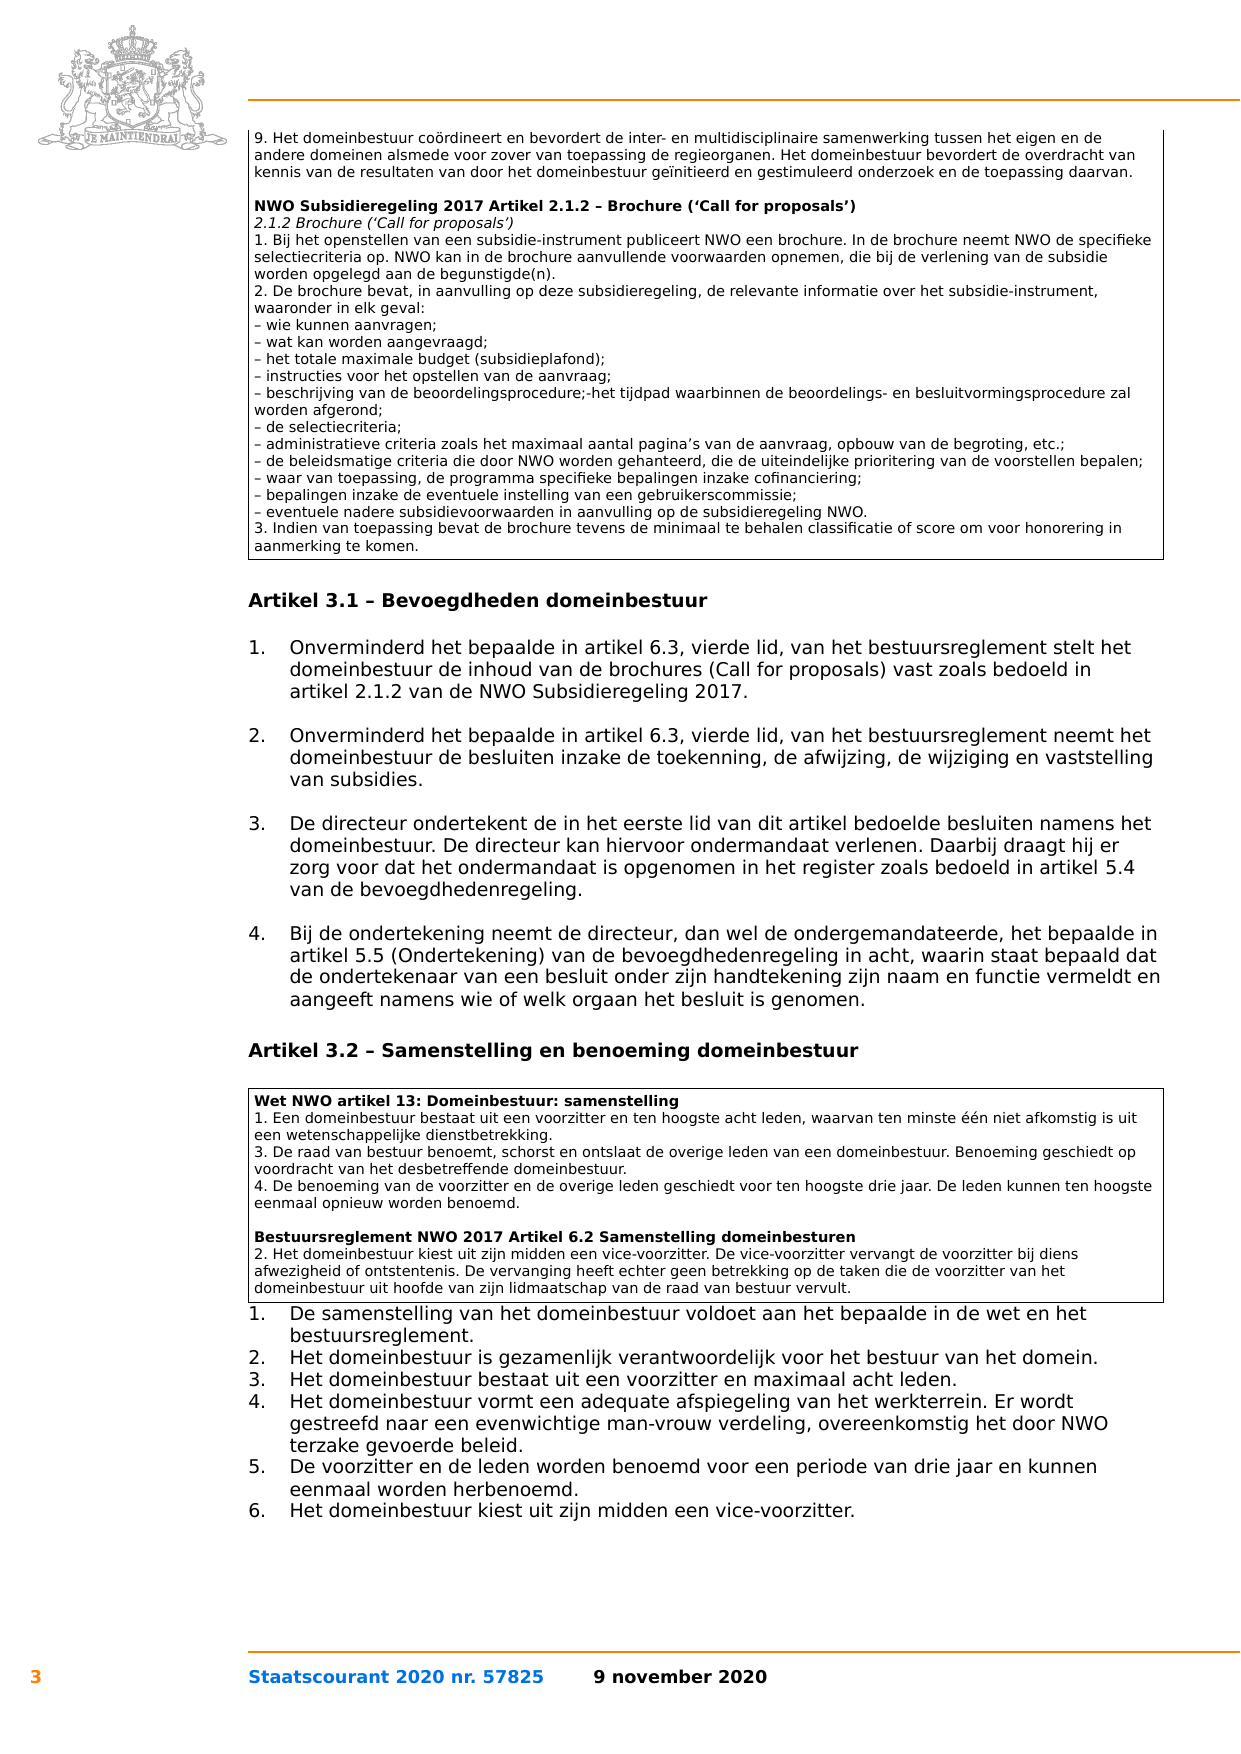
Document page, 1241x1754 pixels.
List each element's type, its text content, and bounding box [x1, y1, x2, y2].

text 5. De voorzitter en de leden worden benoemd voor een periode van drie jaar en kunnen eenmaal worden herbenoemd. [248, 1456, 1163, 1500]
table_cell – administratieve criteria zoals het maximaal aantal pagina’s van de aanvraag, opbouw van de begroting, etc.; [249, 436, 1163, 452]
table_cell – beschrijving van de beoordelingsprocedure;-het tijdpad waarbinnen de beoordelings- en besluitvormingsprocedure zal worden afgerond; [249, 385, 1163, 418]
table_cell 3. Indien van toepassing bevat de brochure tevens de minimaal te behalen classificatie of score om voor honorering in aanmerking te komen. [249, 520, 1163, 559]
text 4. Het domeinbestuur vormt een adequate afspiegeling van het werkterrein. Er wordt gestreefd naar een evenwichtige man-vrouw verdeling, overeenkomstig het door NWO terzake gevoerde beleid. [248, 1391, 1163, 1456]
text 2. Onverminderd het bepaalde in artikel 6.3, vierde lid, van het bestuursreglement neemt het domeinbestuur de besluiten inzake de toekenning, de afwijzing, de wijziging en vaststelling van subsidies. [248, 725, 1163, 791]
text 1. Onverminderd het bepaalde in artikel 6.3, vierde lid, van het bestuursreglement stelt het domeinbestuur de inhoud van de brochures (Call for proposals) vast zoals bedoeld in artikel 2.1.2 van de NWO Subsidieregeling 2017. [248, 637, 1163, 703]
table_cell – wie kunnen aanvragen; [249, 317, 1163, 334]
text 2. Het domeinbestuur is gezamenlijk verantwoordelijk voor het bestuur van het domein. [248, 1347, 1163, 1368]
text 4. Bij de ondertekening neemt de directeur, dan wel de ondergemandateerde, het bepaalde in artikel 5.5 (Ondertekening) van de bevoegdhedenregeling in acht, waarin staat bepaald dat de ondertekenaar van een besluit onder zijn handtekening zijn naam en functie vermeldt en aangeeft namens wie of welk orgaan het besluit is genomen. [248, 922, 1163, 1010]
table_cell – de selectiecriteria; [249, 419, 1163, 436]
table_cell 1. Een domeinbestuur bestaat uit een voorzitter en ten hoogste acht leden, waarvan ten minste één niet afkomstig is uit een wetenschappelijke dienstbetrekking. [249, 1110, 1163, 1144]
table_cell – eventuele nadere subsidievoorwaarden in aanvulling op de subsidieregeling NWO. [249, 504, 1163, 520]
picture [38, 25, 227, 150]
table_cell [249, 181, 1163, 198]
table_cell – wat kan worden aangevraagd; [249, 334, 1163, 351]
table_cell – instructies voor het opstellen van de aanvraag; [249, 368, 1163, 384]
table_cell Bestuursreglement NWO 2017 Artikel 6.2 Samenstelling domeinbesturen [249, 1229, 1163, 1246]
text 6. Het domeinbestuur kiest uit zijn midden een vice-voorzitter. [248, 1500, 1163, 1522]
table_cell – bepalingen inzake de eventuele instelling van een gebruikerscommissie; [249, 486, 1163, 503]
text 3. De directeur ondertekent de in het eerste lid van dit artikel bedoelde besluiten namens het domeinbestuur. De directeur kan hiervoor ondermandaat verlenen. Daarbij draagt hij er zorg voor dat het ondermandaat is opgenomen in het register zoals bedoeld in artikel 5.4 van de bevoegdhedenregeling. [248, 813, 1163, 901]
table_cell [249, 1212, 1163, 1229]
subtitle Artikel 3.2 – Samenstelling en benoeming domeinbestuur [248, 1040, 1163, 1062]
table_cell NWO Subsidieregeling 2017 Artikel 2.1.2 – Brochure (‘Call for proposals’) [249, 198, 1163, 215]
table_cell 2.1.2 Brochure (‘Call for proposals’) [249, 215, 1163, 232]
table_cell 3. De raad van bestuur benoemt, schorst en ontslaat de overige leden van een domeinbestuur. Benoeming geschiedt op voordracht van het desbetreffende domeinbestuur. [249, 1144, 1163, 1178]
table_cell – het totale maximale budget (subsidieplafond); [249, 351, 1163, 368]
text 3. Het domeinbestuur bestaat uit een voorzitter en maximaal acht leden. [248, 1368, 1163, 1391]
table_cell 2. Het domeinbestuur kiest uit zijn midden een vice-voorzitter. De vice-voorzitter vervangt de voorzitter bij diens afwezigheid of ontstentenis. De vervanging heeft echter geen betrekking op de taken die de voorzitter van het domeinbestuur uit hoofde van zijn lidmaatschap van de raad van bestuur vervult. [249, 1246, 1163, 1302]
table_header Wet NWO artikel 13: Domeinbestuur: samenstelling [249, 1089, 1163, 1110]
subtitle Artikel 3.1 – Bevoegdheden domeinbestuur [248, 590, 1163, 612]
table_cell – waar van toepassing, de programma specifieke bepalingen inzake cofinanciering; [249, 470, 1163, 486]
table_cell 4. De benoeming van de voorzitter en de overige leden geschiedt voor ten hoogste drie jaar. De leden kunnen ten hoogste eenmaal opnieuw worden benoemd. [249, 1178, 1163, 1212]
table_cell 9. Het domeinbestuur coördineert en bevordert de inter- en multidisciplinaire samenwerking tussen het eigen en de andere domeinen alsmede voor zover van toepassing de regieorganen. Het domeinbestuur bevordert de overdracht van kennis van de resultaten van door het domeinbestuur geïnitieerd en gestimuleerd onderzoek en de toepassing daarvan. [249, 130, 1163, 181]
table_cell – de beleidsmatige criteria die door NWO worden gehanteerd, die de uiteindelijke prioritering van de voorstellen bepalen; [249, 453, 1163, 469]
table_cell 1. Bij het openstellen van een subsidie-instrument publiceert NWO een brochure. In de brochure neemt NWO de specifieke selectiecriteria op. NWO kan in de brochure aanvullende voorwaarden opnemen, die bij de verlening van de subsidie worden opgelegd aan de begunstigde(n). [249, 232, 1163, 283]
table_cell 2. De brochure bevat, in aanvulling op deze subsidieregeling, de relevante informatie over het subsidie-instrument, waaronder in elk geval: [249, 283, 1163, 317]
text 1. De samenstelling van het domeinbestuur voldoet aan het bepaalde in de wet en het bestuursreglement. [248, 1303, 1163, 1347]
